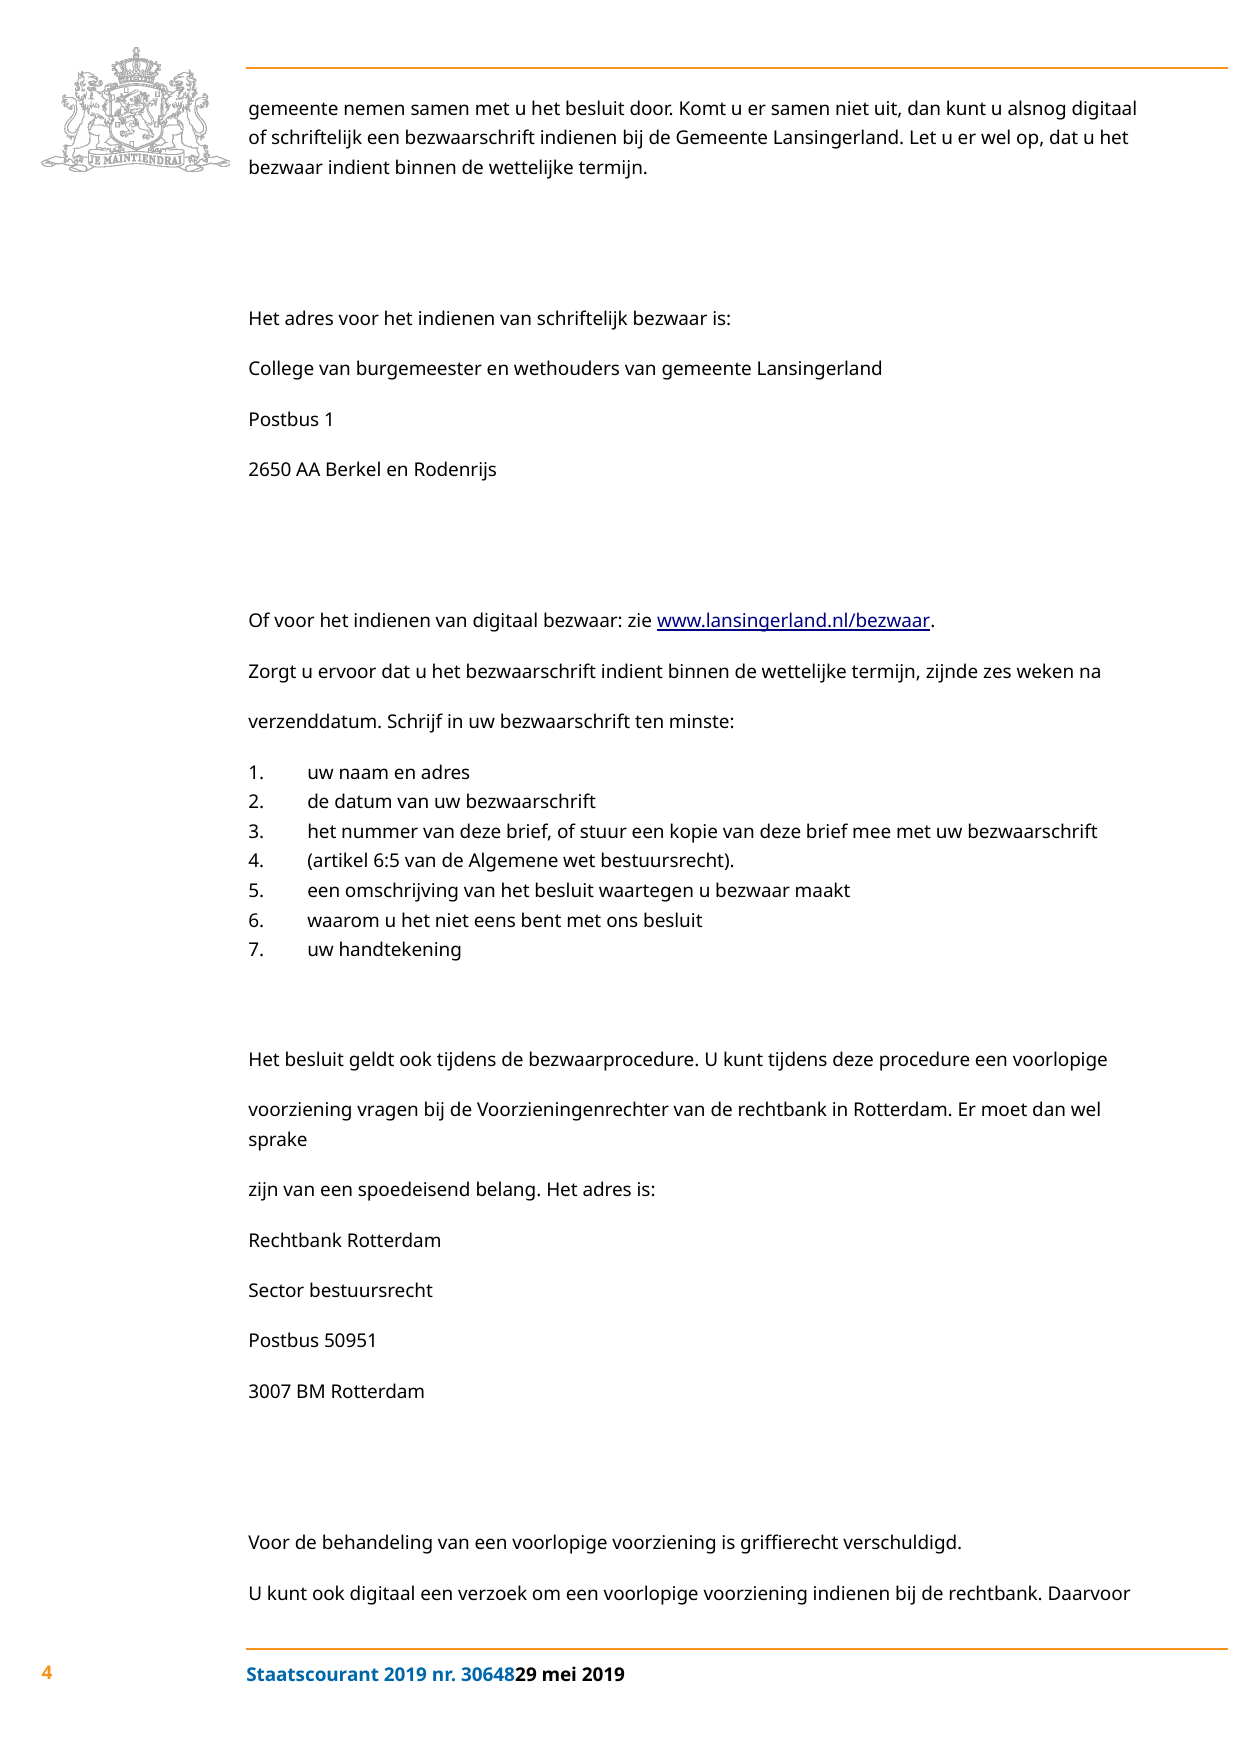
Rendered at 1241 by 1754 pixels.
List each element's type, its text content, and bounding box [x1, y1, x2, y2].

text U kunt ook digitaal een verzoek om een voorlopige voorziening indienen bij de rechtbank. Daarvoor [248, 1580, 1152, 1606]
text Het adres voor het indienen van schriftelijk bezwaar is: [248, 305, 1152, 331]
text 2650 AA Berkel en Rodenrijs [248, 456, 1152, 482]
text zijn van een spoedeisend belang. Het adres is: [248, 1176, 1152, 1202]
text Sector bestuursrecht [248, 1277, 1152, 1303]
text verzenddatum. Schrijf in uw bezwaarschrift ten minste: [248, 708, 1152, 734]
text 3007 BM Rotterdam [248, 1378, 1152, 1404]
text Voor de behandeling van een voorlopige voorziening is griffierecht verschuldigd. [248, 1529, 1152, 1555]
list uw naam en adres [248, 759, 1152, 785]
text gemeente nemen samen met u het besluit door. Komt u er samen niet uit, dan kunt u alsnog digitaal of schriftelijk een bezwaarschrift indienen bij de Gemeente Lansingerland. Let u er wel op, dat u het bezwaar indient binnen de wettelijke termijn. [248, 95, 1152, 180]
list (artikel 6:5 van de Algemene wet bestuursrecht). [248, 848, 1152, 873]
text Het besluit geldt ook tijdens de bezwaarprocedure. U kunt tijdens deze procedure een voorlopige [248, 1046, 1152, 1072]
list een omschrijving van het besluit waartegen u bezwaar maakt [248, 877, 1152, 903]
list het nummer van deze brief, of stuur een kopie van deze brief mee met uw bezwaarschrift [248, 818, 1152, 844]
text Postbus 1 [248, 406, 1152, 432]
text Of voor het indienen van digitaal bezwaar: zie www.lansingerland.nl/bezwaar. [248, 608, 1152, 633]
text Postbus 50951 [248, 1328, 1152, 1353]
list uw handtekening [248, 936, 1152, 962]
list de datum van uw bezwaarschrift [248, 788, 1152, 814]
text voorziening vragen bij de Voorzieningenrechter van de rechtbank in Rotterdam. Er moet dan wel sprake [248, 1096, 1152, 1152]
text Zorgt u ervoor dat u het bezwaarschrift indient binnen de wettelijke termijn, zijnde zes weken na [248, 658, 1152, 684]
text Rechtbank Rotterdam [248, 1227, 1152, 1253]
picture [41, 47, 231, 172]
text College van burgemeester en wethouders van gemeente Lansingerland [248, 356, 1152, 381]
list waarom u het niet eens bent met ons besluit [248, 907, 1152, 933]
